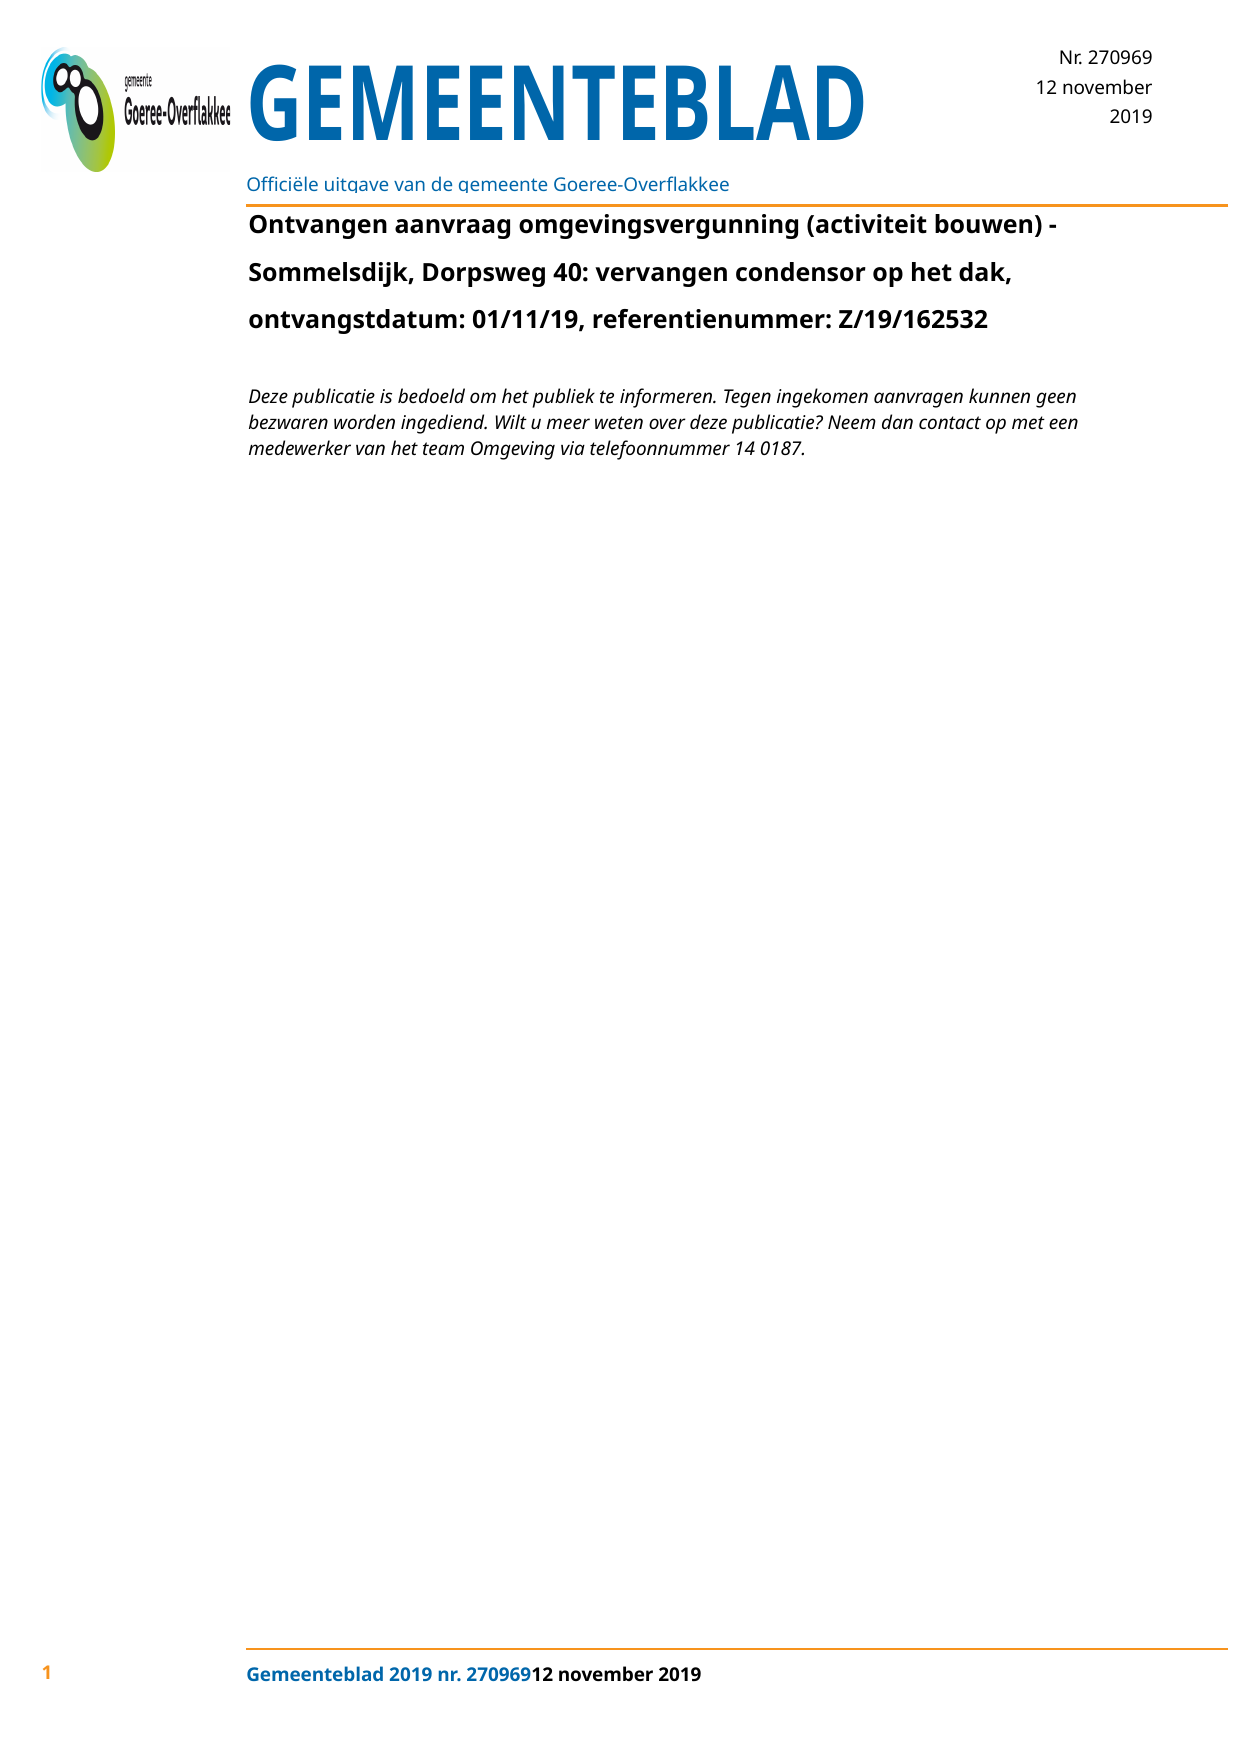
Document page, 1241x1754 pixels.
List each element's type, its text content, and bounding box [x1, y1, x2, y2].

text Ontvangen aanvraag omgevingsvergunning (activiteit bouwen) - Sommelsdijk, Dorpsweg 40: vervangen condensor op het dak, ontvangstdatum: 01/11/19, referentienummer: Z/19/162532 [248, 207, 1152, 336]
text Deze publicatie is bedoeld om het publiek te informeren. Tegen ingekomen aanvragen kunnen geen bezwaren worden ingediend. Wilt u meer weten over deze publicatie? Neem dan contact op met een medewerker van het team Omgeving via telefoonnummer 14 0187. [248, 384, 1152, 461]
picture [41, 47, 231, 172]
